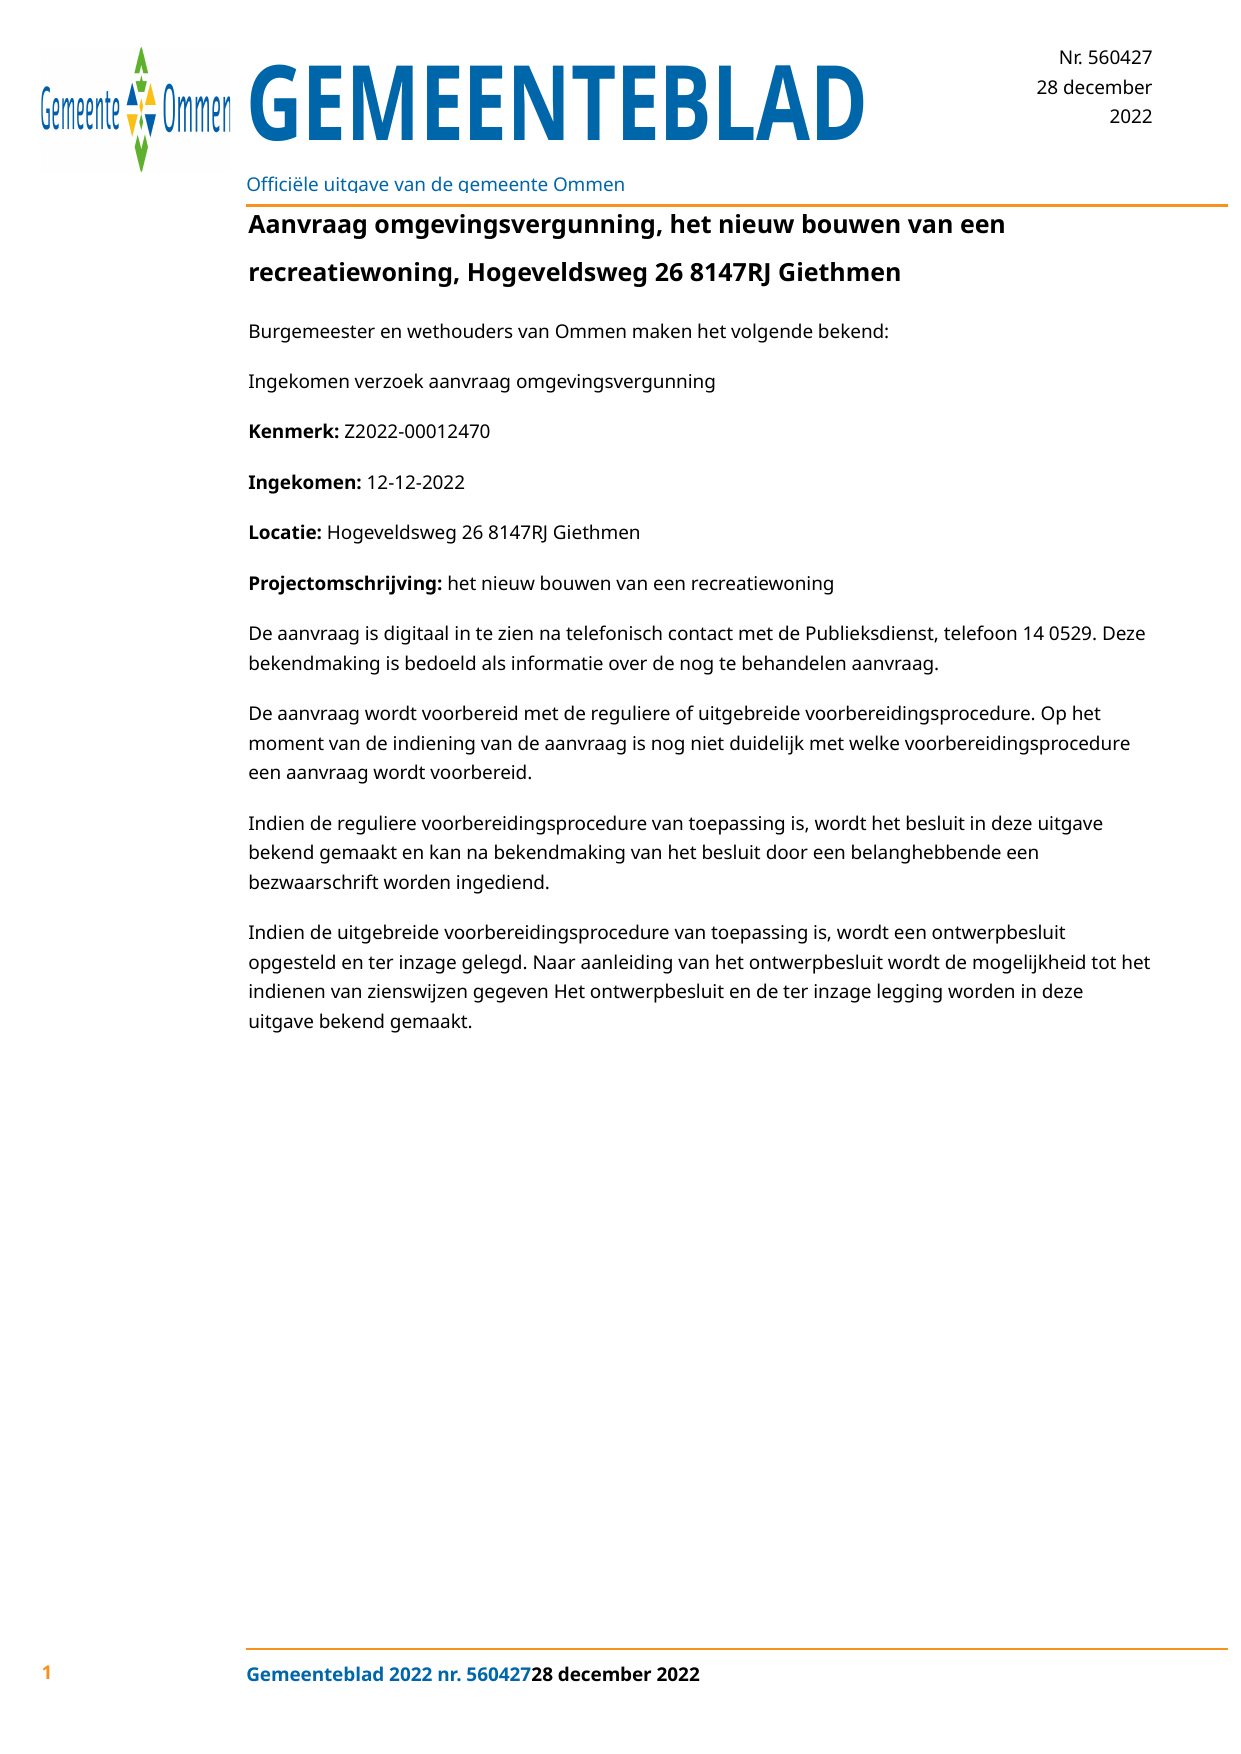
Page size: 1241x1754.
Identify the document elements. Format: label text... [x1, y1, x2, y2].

text Ingekomen: 12-12-2022 [248, 469, 1152, 495]
picture [41, 47, 231, 172]
text Burgemeester en wethouders van Ommen maken het volgende bekend: [248, 318, 1152, 344]
text De aanvraag wordt voorbereid met de reguliere of uitgebreide voorbereidingsprocedure. Op het moment van de indiening van de aanvraag is nog niet duidelijk met welke voorbereidingsprocedure een aanvraag wordt voorbereid. [248, 700, 1152, 785]
text Indien de reguliere voorbereidingsprocedure van toepassing is, wordt het besluit in deze uitgave bekend gemaakt en kan na bekendmaking van het besluit door een belanghebbende een bezwaarschrift worden ingediend. [248, 810, 1152, 895]
text Projectomschrijving: het nieuw bouwen van een recreatiewoning [248, 570, 1152, 596]
text Locatie: Hogeveldsweg 26 8147RJ Giethmen [248, 519, 1152, 545]
text Indien de uitgebreide voorbereidingsprocedure van toepassing is, wordt een ontwerpbesluit opgesteld en ter inzage gelegd. Naar aanleiding van het ontwerpbesluit wordt de mogelijkheid tot het indienen van zienswijzen gegeven Het ontwerpbesluit en de ter inzage legging worden in deze uitgave bekend gemaakt. [248, 919, 1152, 1034]
text De aanvraag is digitaal in te zien na telefonisch contact met de Publieksdienst, telefoon 14 0529. Deze bekendmaking is bedoeld als informatie over de nog te behandelen aanvraag. [248, 620, 1152, 676]
text Aanvraag omgevingsvergunning, het nieuw bouwen van een recreatiewoning, Hogeveldsweg 26 8147RJ Giethmen [248, 207, 1152, 288]
text Ingekomen verzoek aanvraag omgevingsvergunning [248, 368, 1152, 394]
text Kenmerk: Z2022-00012470 [248, 419, 1152, 444]
